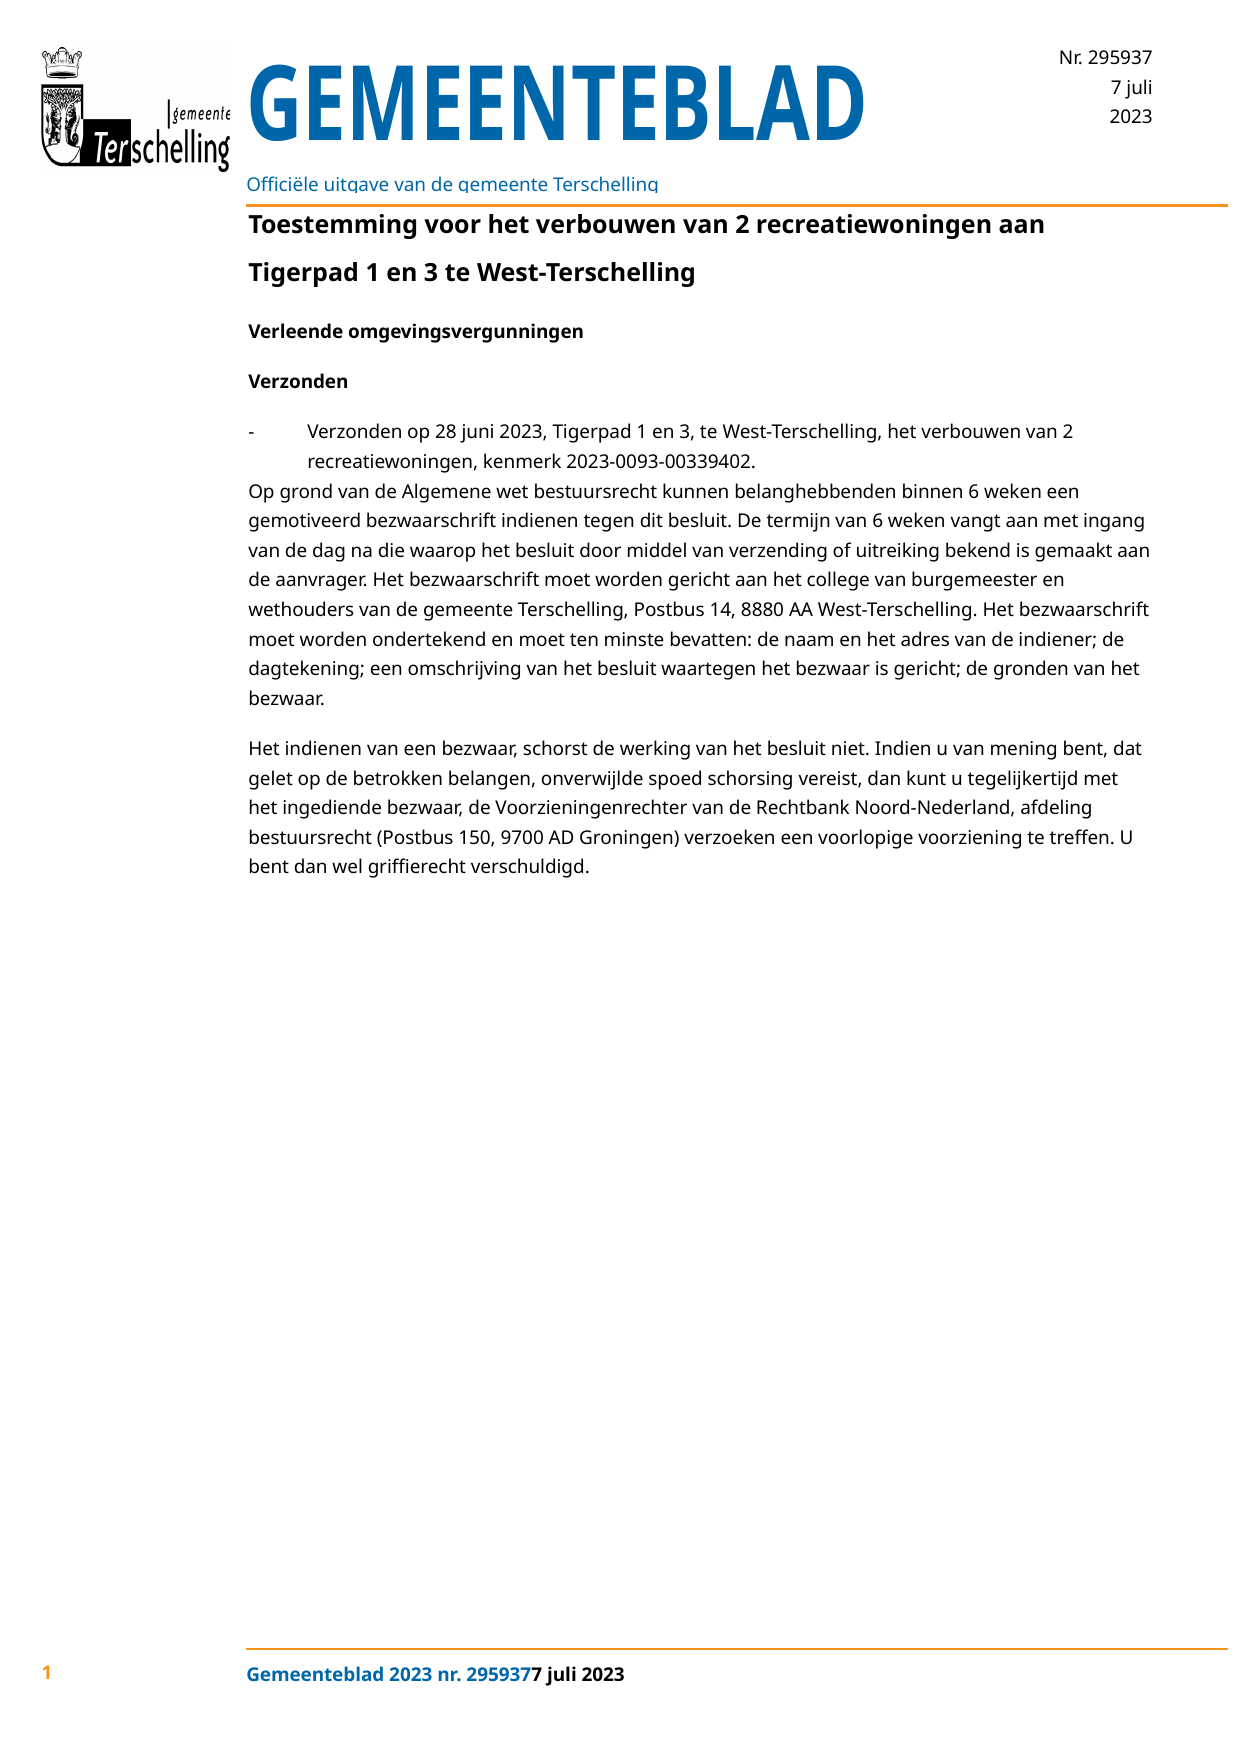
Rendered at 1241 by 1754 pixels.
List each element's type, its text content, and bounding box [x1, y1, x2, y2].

text Verzonden [248, 368, 1152, 394]
text Op grond van de Algemene wet bestuursrecht kunnen belanghebbenden binnen 6 weken een gemotiveerd bezwaarschrift indienen tegen dit besluit. De termijn van 6 weken vangt aan met ingang van de dag na die waarop het besluit door middel van verzending of uitreiking bekend is gemaakt aan de aanvrager. Het bezwaarschrift moet worden gericht aan het college van burgemeester en wethouders van de gemeente Terschelling, Postbus 14, 8880 AA West-Terschelling. Het bezwaarschrift moet worden ondertekend en moet ten minste bevatten: de naam en het adres van de indiener; de dagtekening; een omschrijving van het besluit waartegen het bezwaar is gericht; de gronden van het bezwaar. [248, 478, 1152, 711]
picture [41, 47, 231, 172]
text Verleende omgevingsvergunningen [248, 318, 1152, 344]
text Toestemming voor het verbouwen van 2 recreatiewoningen aan Tigerpad 1 en 3 te West-Terschelling [248, 207, 1152, 288]
text Het indienen van een bezwaar, schorst de werking van het besluit niet. Indien u van mening bent, dat gelet op de betrokken belangen, onverwijlde spoed schorsing vereist, dan kunt u tegelijkertijd met het ingediende bezwaar, de Voorzieningenrechter van de Rechtbank Noord-Nederland, afdeling bestuursrecht (Postbus 150, 9700 AD Groningen) verzoeken een voorlopige voorziening te treffen. U bent dan wel griffierecht verschuldigd. [248, 735, 1152, 879]
list Verzonden op 28 juni 2023, Tigerpad 1 en 3, te West-Terschelling, het verbouwen van 2 recreatiewoningen, kenmerk 2023-0093-00339402. [248, 419, 1152, 474]
